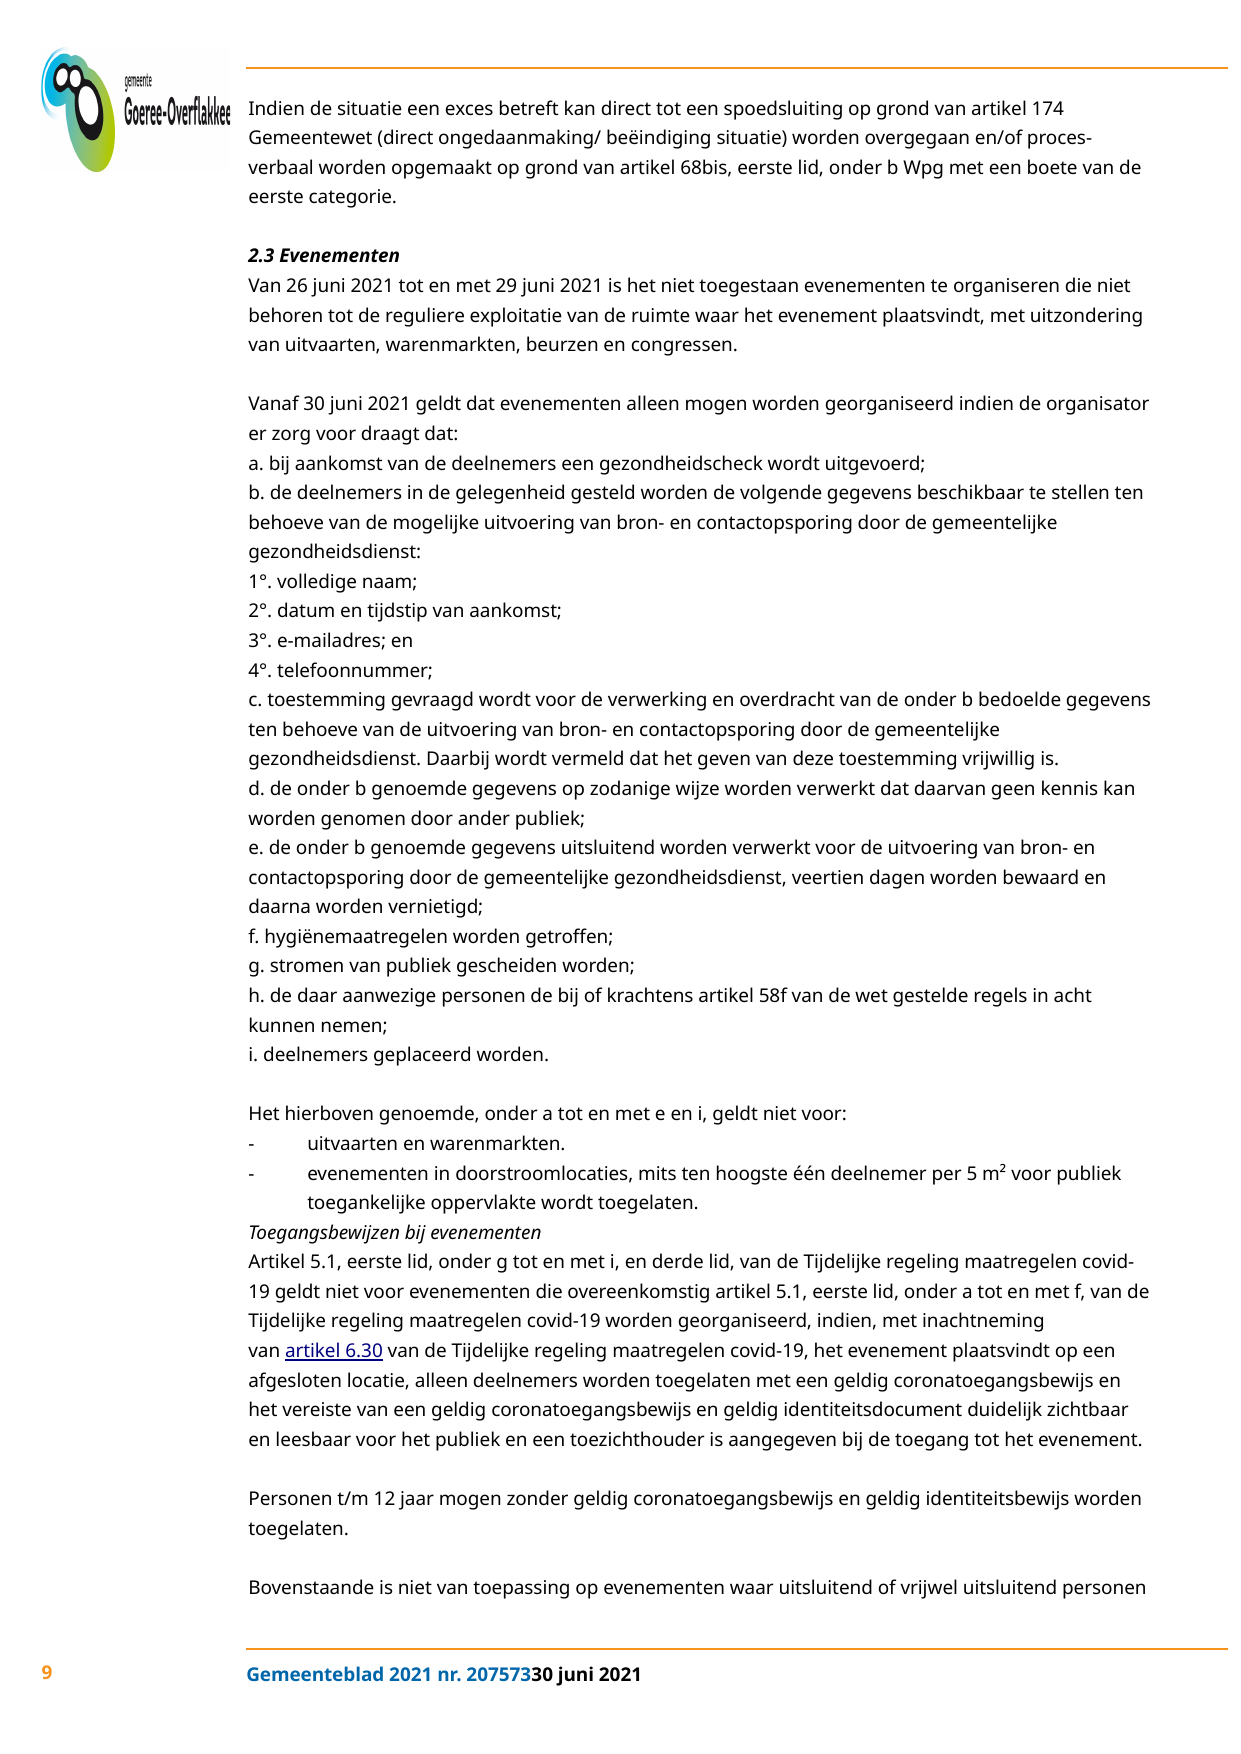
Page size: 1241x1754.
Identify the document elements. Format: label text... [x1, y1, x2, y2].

list evenementen in doorstroomlocaties, mits ten hoogste één deelnemer per 5 m² voor publiek toegankelijke oppervlakte wordt toegelaten. [248, 1160, 1152, 1215]
text h. de daar aanwezige personen de bij of krachtens artikel 58f van de wet gestelde regels in acht kunnen nemen; [248, 982, 1152, 1038]
picture [41, 47, 231, 172]
text f. hygiënemaatregelen worden getroffen; [248, 923, 1152, 949]
text b. de deelnemers in de gelegenheid gesteld worden de volgende gegevens beschikbaar te stellen ten behoeve van de mogelijke uitvoering van bron- en contactopsporing door de gemeentelijke gezondheidsdienst: [248, 479, 1152, 564]
text i. deelnemers geplaceerd worden. [248, 1041, 1152, 1067]
text Artikel 5.1, eerste lid, onder g tot en met i, en derde lid, van de Tijdelijke regeling maatregelen covid-19 geldt niet voor evenementen die overeenkomstig artikel 5.1, eerste lid, onder a tot en met f, van de Tijdelijke regeling maatregelen covid-19 worden georganiseerd, indien, met inachtneming van artikel 6.30 van de Tijdelijke regeling maatregelen covid-19, het evenement plaatsvindt op een afgesloten locatie, alleen deelnemers worden toegelaten met een geldig coronatoegangsbewijs en het vereiste van een geldig coronatoegangsbewijs en geldig identiteitsdocument duidelijk zichtbaar en leesbaar voor het publiek en een toezichthouder is aangegeven bij de toegang tot het evenement. [248, 1248, 1152, 1452]
list uitvaarten en warenmarkten. [248, 1130, 1152, 1156]
text 2°. datum en tijdstip van aankomst; [248, 598, 1152, 623]
text c. toestemming gevraagd wordt voor de verwerking en overdracht van de onder b bedoelde gegevens ten behoeve van de uitvoering van bron- en contactopsporing door de gemeentelijke gezondheidsdienst. Daarbij wordt vermeld dat het geven van deze toestemming vrijwillig is. [248, 686, 1152, 771]
text 4°. telefoonnummer; [248, 657, 1152, 683]
text Vanaf 30 juni 2021 geldt dat evenementen alleen mogen worden georganiseerd indien de organisator er zorg voor draagt dat: [248, 391, 1152, 446]
text Van 26 juni 2021 tot en met 29 juni 2021 is het niet toegestaan evenementen te organiseren die niet behoren tot de reguliere exploitatie van de ruimte waar het evenement plaatsvindt, met uitzondering van uitvaarten, warenmarkten, beurzen en congressen. [248, 272, 1152, 357]
text Indien de situatie een exces betreft kan direct tot een spoedsluiting op grond van artikel 174 Gemeentewet (direct ongedaanmaking/ beëindiging situatie) worden overgegaan en/of proces-verbaal worden opgemaakt op grond van artikel 68bis, eerste lid, onder b Wpg met een boete van de eerste categorie. [248, 95, 1152, 209]
text Bovenstaande is niet van toepassing op evenementen waar uitsluitend of vrijwel uitsluitend personen [248, 1574, 1152, 1600]
text 3°. e-mailadres; en [248, 627, 1152, 653]
text a. bij aankomst van de deelnemers een gezondheidscheck wordt uitgevoerd; [248, 450, 1152, 476]
text g. stromen van publiek gescheiden worden; [248, 953, 1152, 978]
text 2.3 Evenementen [248, 243, 1152, 268]
text Personen t/m 12 jaar mogen zonder geldig coronatoegangsbewijs en geldig identiteitsbewijs worden toegelaten. [248, 1485, 1152, 1541]
text Het hierboven genoemde, onder a tot en met e en i, geldt niet voor: [248, 1101, 1152, 1126]
text e. de onder b genoemde gegevens uitsluitend worden verwerkt voor de uitvoering van bron- en contactopsporing door de gemeentelijke gezondheidsdienst, veertien dagen worden bewaard en daarna worden vernietigd; [248, 834, 1152, 919]
text Toegangsbewijzen bij evenementen [248, 1219, 1152, 1245]
text 1°. volledige naam; [248, 568, 1152, 594]
text d. de onder b genoemde gegevens op zodanige wijze worden verwerkt dat daarvan geen kennis kan worden genomen door ander publiek; [248, 775, 1152, 831]
